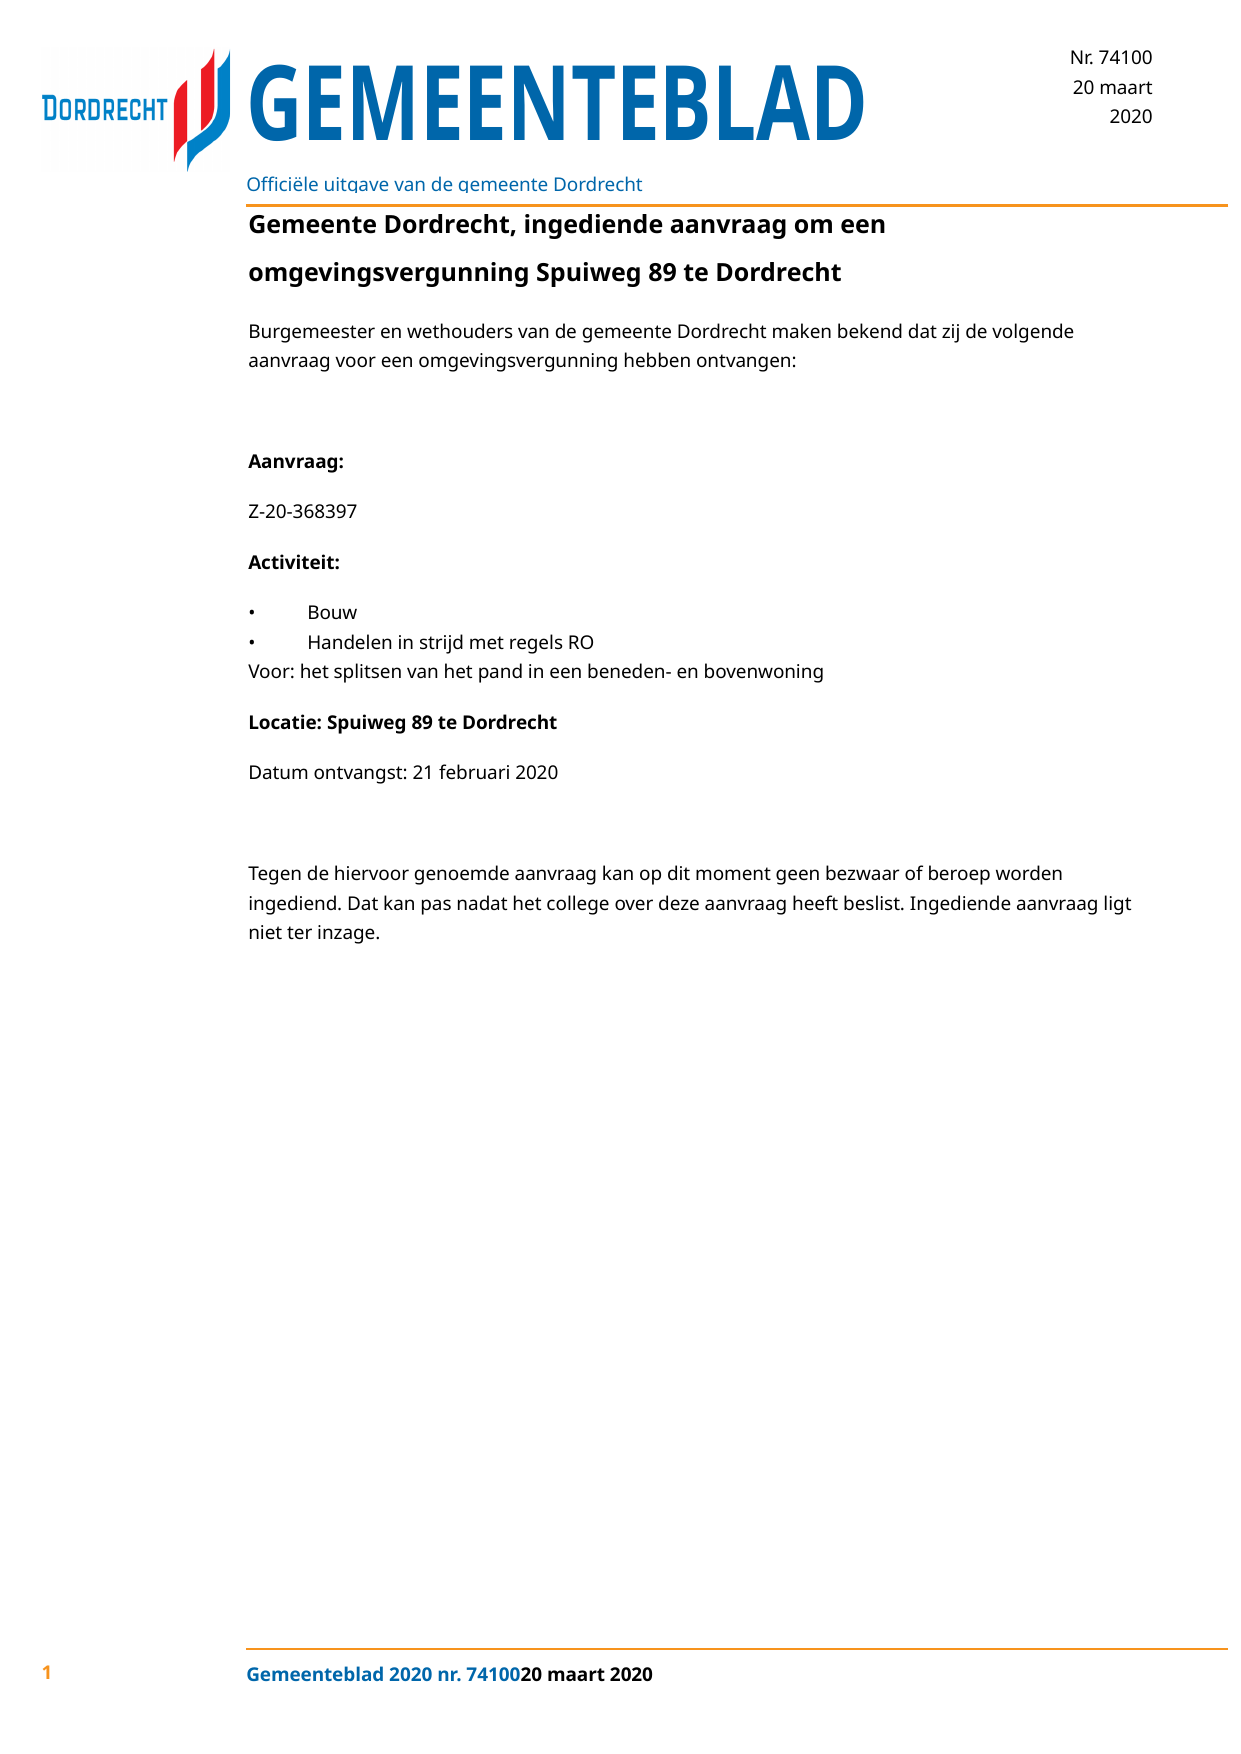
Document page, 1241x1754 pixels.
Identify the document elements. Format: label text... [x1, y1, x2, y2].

text Activiteit: [248, 549, 1152, 575]
picture [41, 47, 231, 172]
text Tegen de hiervoor genoemde aanvraag kan op dit moment geen bezwaar of beroep worden ingediend. Dat kan pas nadat het college over deze aanvraag heeft beslist. Ingediende aanvraag ligt niet ter inzage. [248, 860, 1152, 945]
text Burgemeester en wethouders van de gemeente Dordrecht maken bekend dat zij de volgende aanvraag voor een omgevingsvergunning hebben ontvangen: [248, 318, 1152, 373]
text Voor: het splitsen van het pand in een beneden- en bovenwoning [248, 659, 1152, 684]
text Gemeente Dordrecht, ingediende aanvraag om een omgevingsvergunning Spuiweg 89 te Dordrecht [248, 207, 1152, 288]
text Z-20-368397 [248, 499, 1152, 524]
text Locatie: Spuiweg 89 te Dordrecht [248, 709, 1152, 735]
list Bouw [248, 599, 1152, 625]
text Aanvraag: [248, 448, 1152, 474]
text Datum ontvangst: 21 februari 2020 [248, 759, 1152, 785]
list Handelen in strijd met regels RO [248, 629, 1152, 655]
